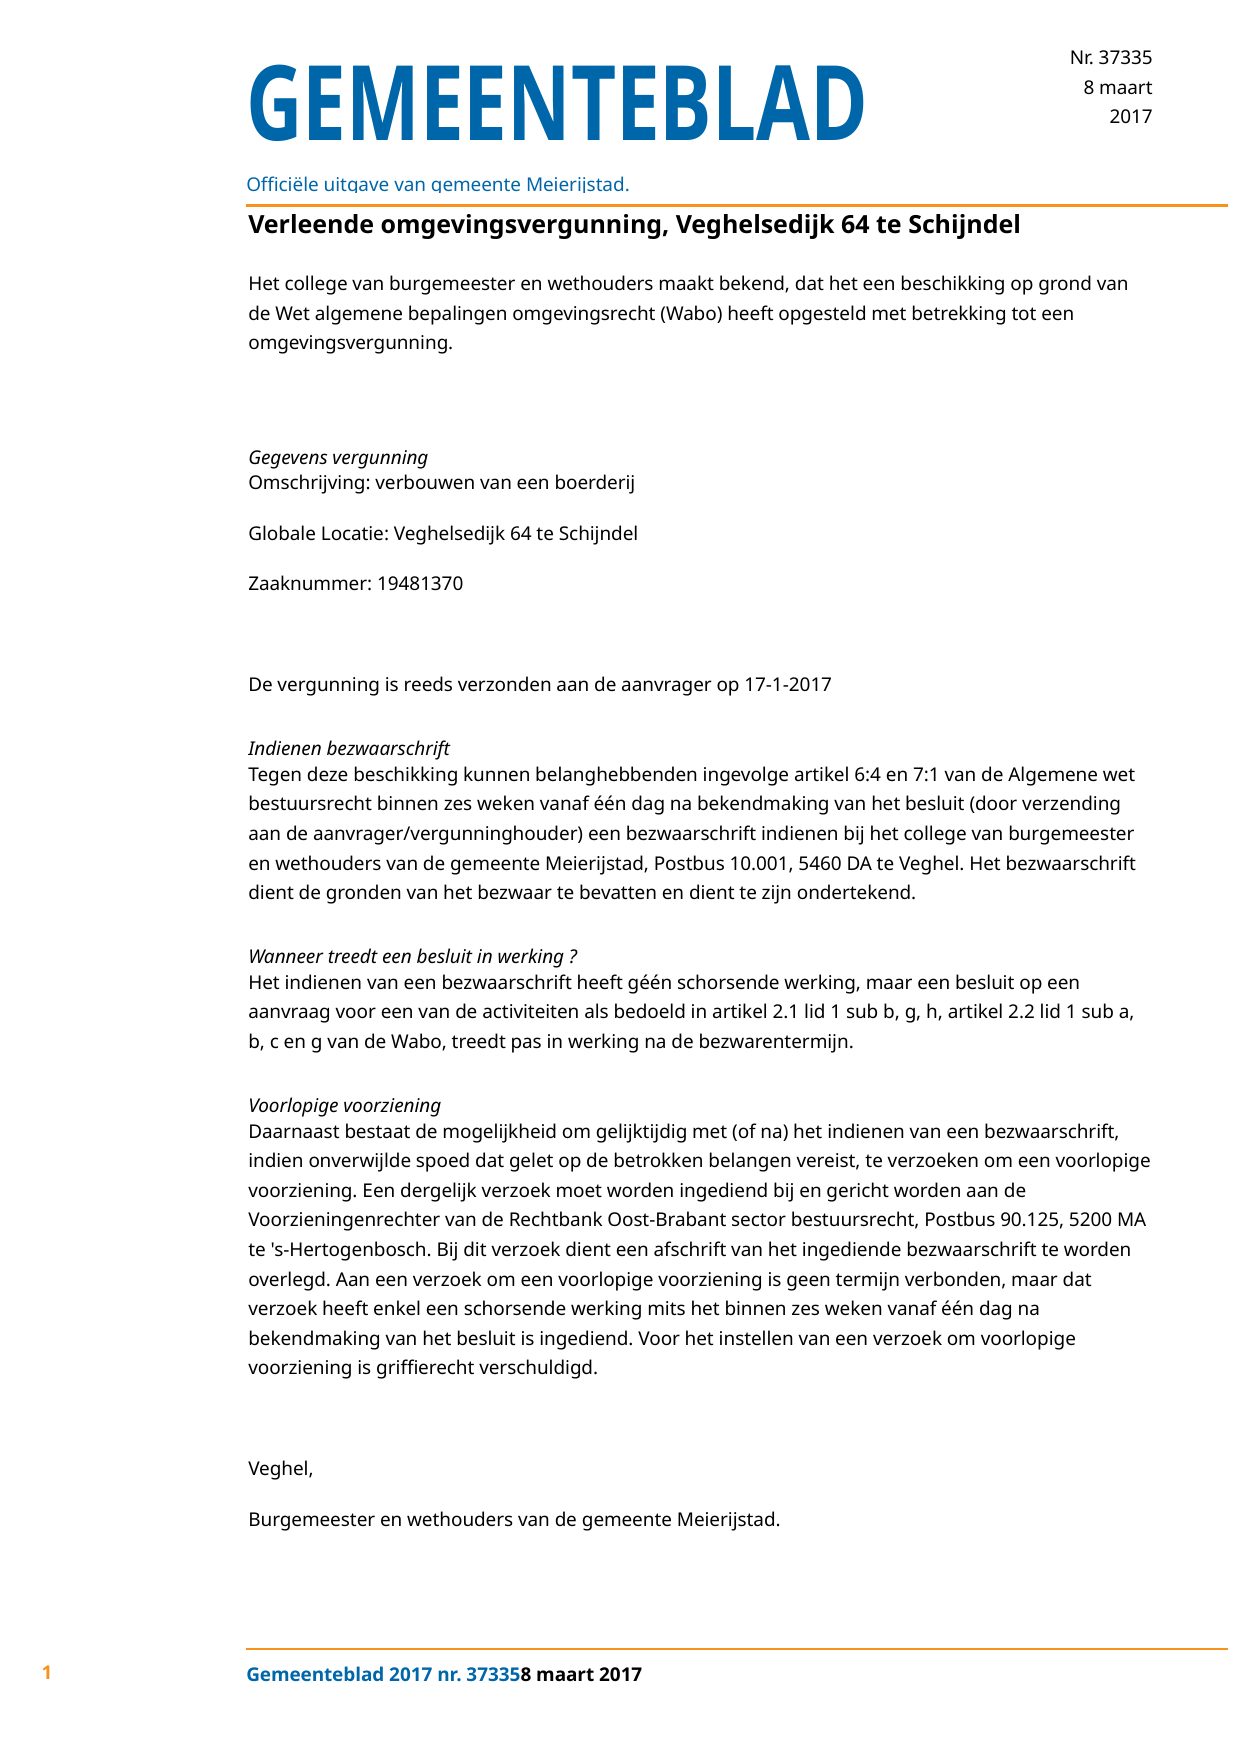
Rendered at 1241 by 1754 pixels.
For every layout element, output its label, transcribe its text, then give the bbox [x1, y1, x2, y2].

text Het college van burgemeester en wethouders maakt bekend, dat het een beschikking op grond van de Wet algemene bepalingen omgevingsrecht (Wabo) heeft opgesteld met betrekking tot een omgevingsvergunning. [248, 270, 1152, 355]
picture [41, 47, 231, 172]
text Omschrijving: verbouwen van een boerderij [248, 469, 1152, 495]
text Verleende omgevingsvergunning, Veghelsedijk 64 te Schijndel [248, 207, 1152, 241]
text Veghel, [248, 1455, 1152, 1481]
text Het indienen van een bezwaarschrift heeft géén schorsende werking, maar een besluit op een aanvraag voor een van de activiteiten als bedoeld in artikel 2.1 lid 1 sub b, g, h, artikel 2.2 lid 1 sub a, b, c en g van de Wabo, treedt pas in werking na de bezwarentermijn. [248, 969, 1152, 1054]
text Tegen deze beschikking kunnen belanghebbenden ingevolge artikel 6:4 en 7:1 van de Algemene wet bestuursrecht binnen zes weken vanaf één dag na bekendmaking van het besluit (door verzending aan de aanvrager/vergunninghouder) een bezwaarschrift indienen bij het college van burgemeester en wethouders van de gemeente Meierijstad, Postbus 10.001, 5460 DA te Veghel. Het bezwaarschrift dient de gronden van het bezwaar te bevatten en dient te zijn ondertekend. [248, 761, 1152, 905]
text Indienen bezwaarschrift [248, 735, 1152, 761]
text Gegevens vergunning [248, 444, 1152, 469]
text Voorlopige voorziening [248, 1092, 1152, 1118]
text Burgemeester en wethouders van de gemeente Meierijstad. [248, 1506, 1152, 1531]
text Zaaknummer: 19481370 [248, 570, 1152, 596]
text Wanneer treedt een besluit in werking ? [248, 943, 1152, 969]
text Daarnaast bestaat de mogelijkheid om gelijktijdig met (of na) het indienen van een bezwaarschrift, indien onverwijlde spoed dat gelet op de betrokken belangen vereist, te verzoeken om een voorlopige voorziening. Een dergelijk verzoek moet worden ingediend bij en gericht worden aan de Voorzieningenrechter van de Rechtbank Oost-Brabant sector bestuursrecht, Postbus 90.125, 5200 MA te 's-Hertogenbosch. Bij dit verzoek dient een afschrift van het ingediende bezwaarschrift te worden overlegd. Aan een verzoek om een voorlopige voorziening is geen termijn verbonden, maar dat verzoek heeft enkel een schorsende werking mits het binnen zes weken vanaf één dag na bekendmaking van het besluit is ingediend. Voor het instellen van een verzoek om voorlopige voorziening is griffierecht verschuldigd. [248, 1118, 1152, 1380]
text De vergunning is reeds verzonden aan de aanvrager op 17-1-2017 [248, 671, 1152, 697]
text Globale Locatie: Veghelsedijk 64 te Schijndel [248, 520, 1152, 546]
